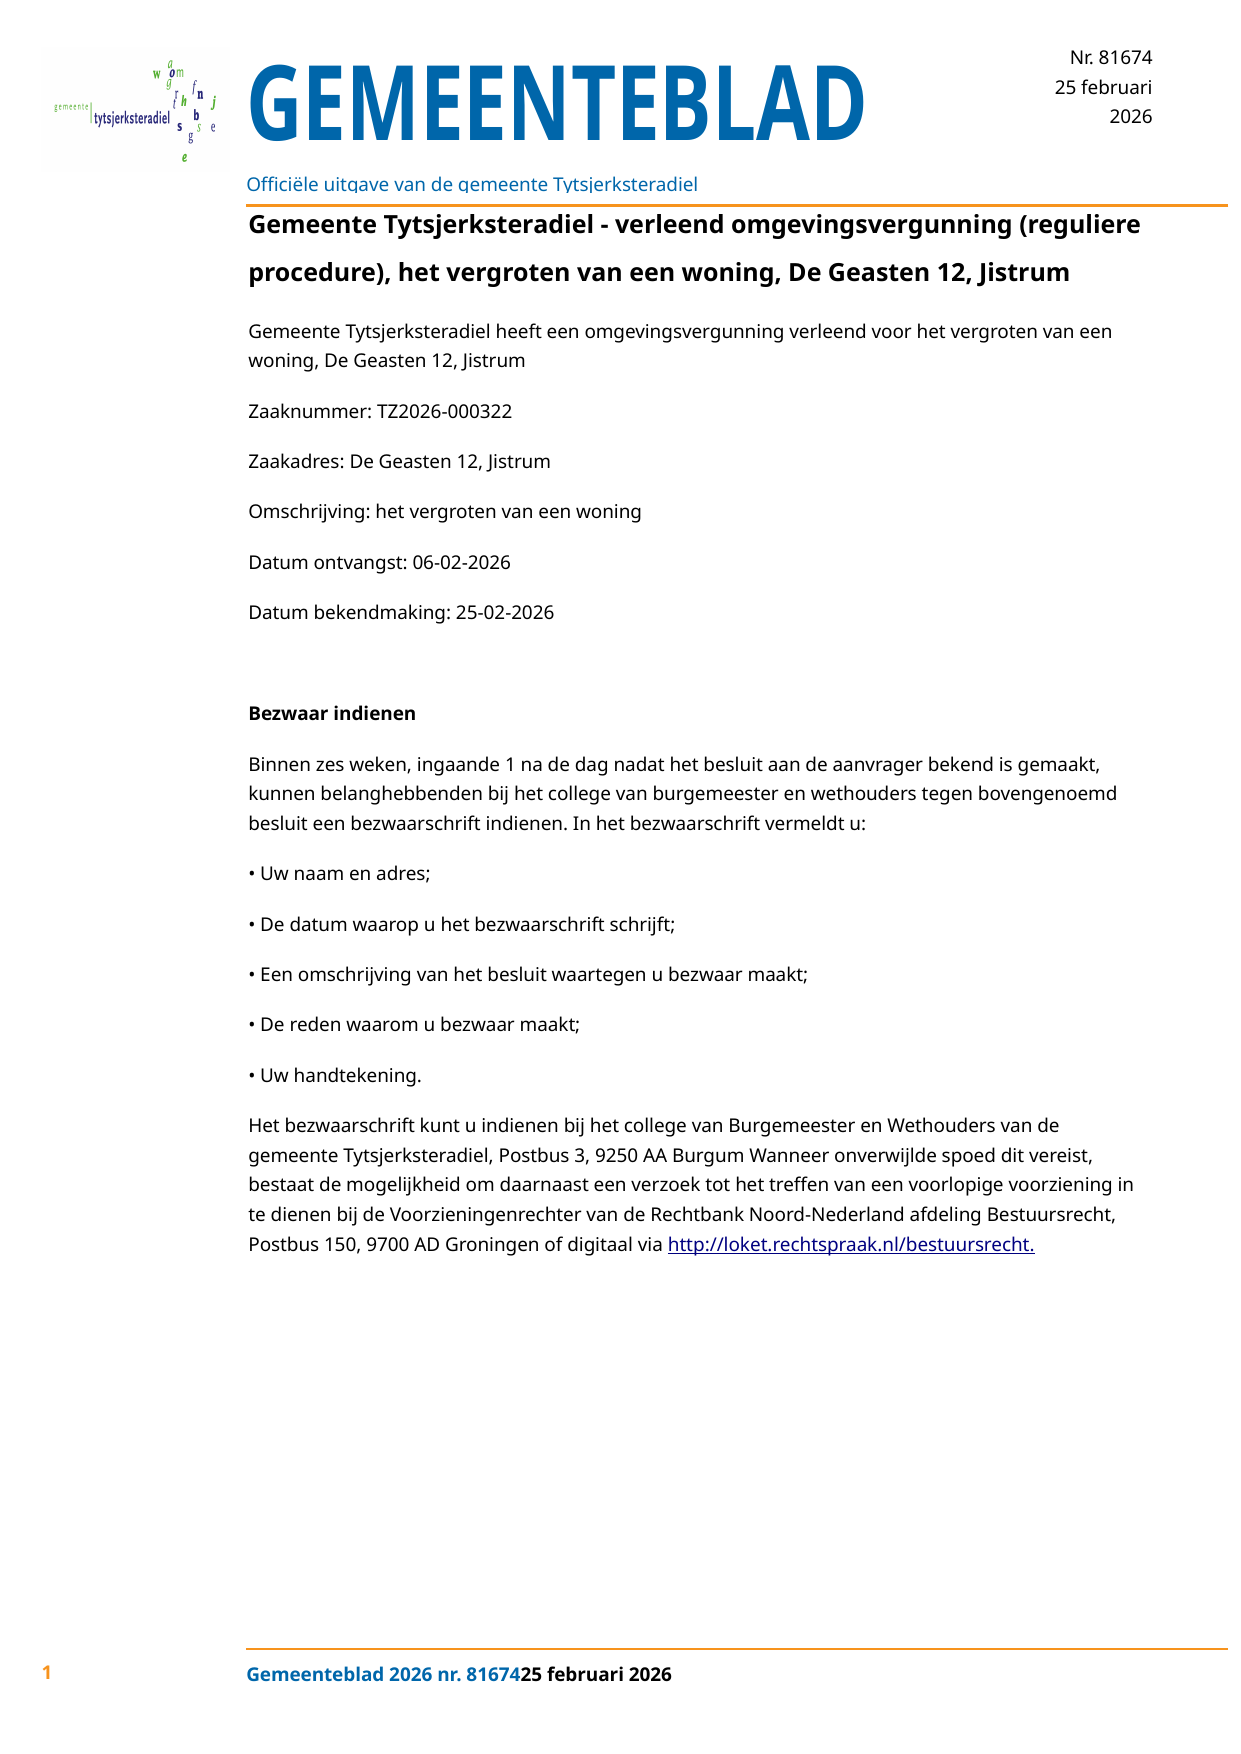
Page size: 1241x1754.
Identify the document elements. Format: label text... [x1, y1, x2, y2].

picture [41, 47, 231, 172]
text Binnen zes weken, ingaande 1 na de dag nadat het besluit aan de aanvrager bekend is gemaakt, kunnen belanghebbenden bij het college van burgemeester en wethouders tegen bovengenoemd besluit een bezwaarschrift indienen. In het bezwaarschrift vermeldt u: [248, 751, 1152, 836]
text • De reden waarom u bezwaar maakt; [248, 1012, 1152, 1037]
text Zaaknummer: TZ2026-000322 [248, 398, 1152, 424]
text Datum bekendmaking: 25-02-2026 [248, 599, 1152, 625]
text Datum ontvangst: 06-02-2026 [248, 549, 1152, 575]
text • De datum waarop u het bezwaarschrift schrijft; [248, 911, 1152, 937]
text • Uw handtekening. [248, 1062, 1152, 1088]
text • Uw naam en adres; [248, 860, 1152, 886]
text Omschrijving: het vergroten van een woning [248, 499, 1152, 524]
text Gemeente Tytsjerksteradiel heeft een omgevingsvergunning verleend voor het vergroten van een woning, De Geasten 12, Jistrum [248, 318, 1152, 373]
text Zaakadres: De Geasten 12, Jistrum [248, 448, 1152, 474]
text Bezwaar indienen [248, 700, 1152, 726]
text Gemeente Tytsjerksteradiel - verleend omgevingsvergunning (reguliere procedure), het vergroten van een woning, De Geasten 12, Jistrum [248, 207, 1152, 288]
text • Een omschrijving van het besluit waartegen u bezwaar maakt; [248, 961, 1152, 987]
text Het bezwaarschrift kunt u indienen bij het college van Burgemeester en Wethouders van de gemeente Tytsjerksteradiel, Postbus 3, 9250 AA Burgum Wanneer onverwijlde spoed dit vereist, bestaat de mogelijkheid om daarnaast een verzoek tot het treffen van een voorlopige voorziening in te dienen bij de Voorzieningenrechter van de Rechtbank Noord-Nederland afdeling Bestuursrecht, Postbus 150, 9700 AD Groningen of digitaal via http://loket.rechtspraak.nl/bestuursrecht. [248, 1112, 1152, 1257]
